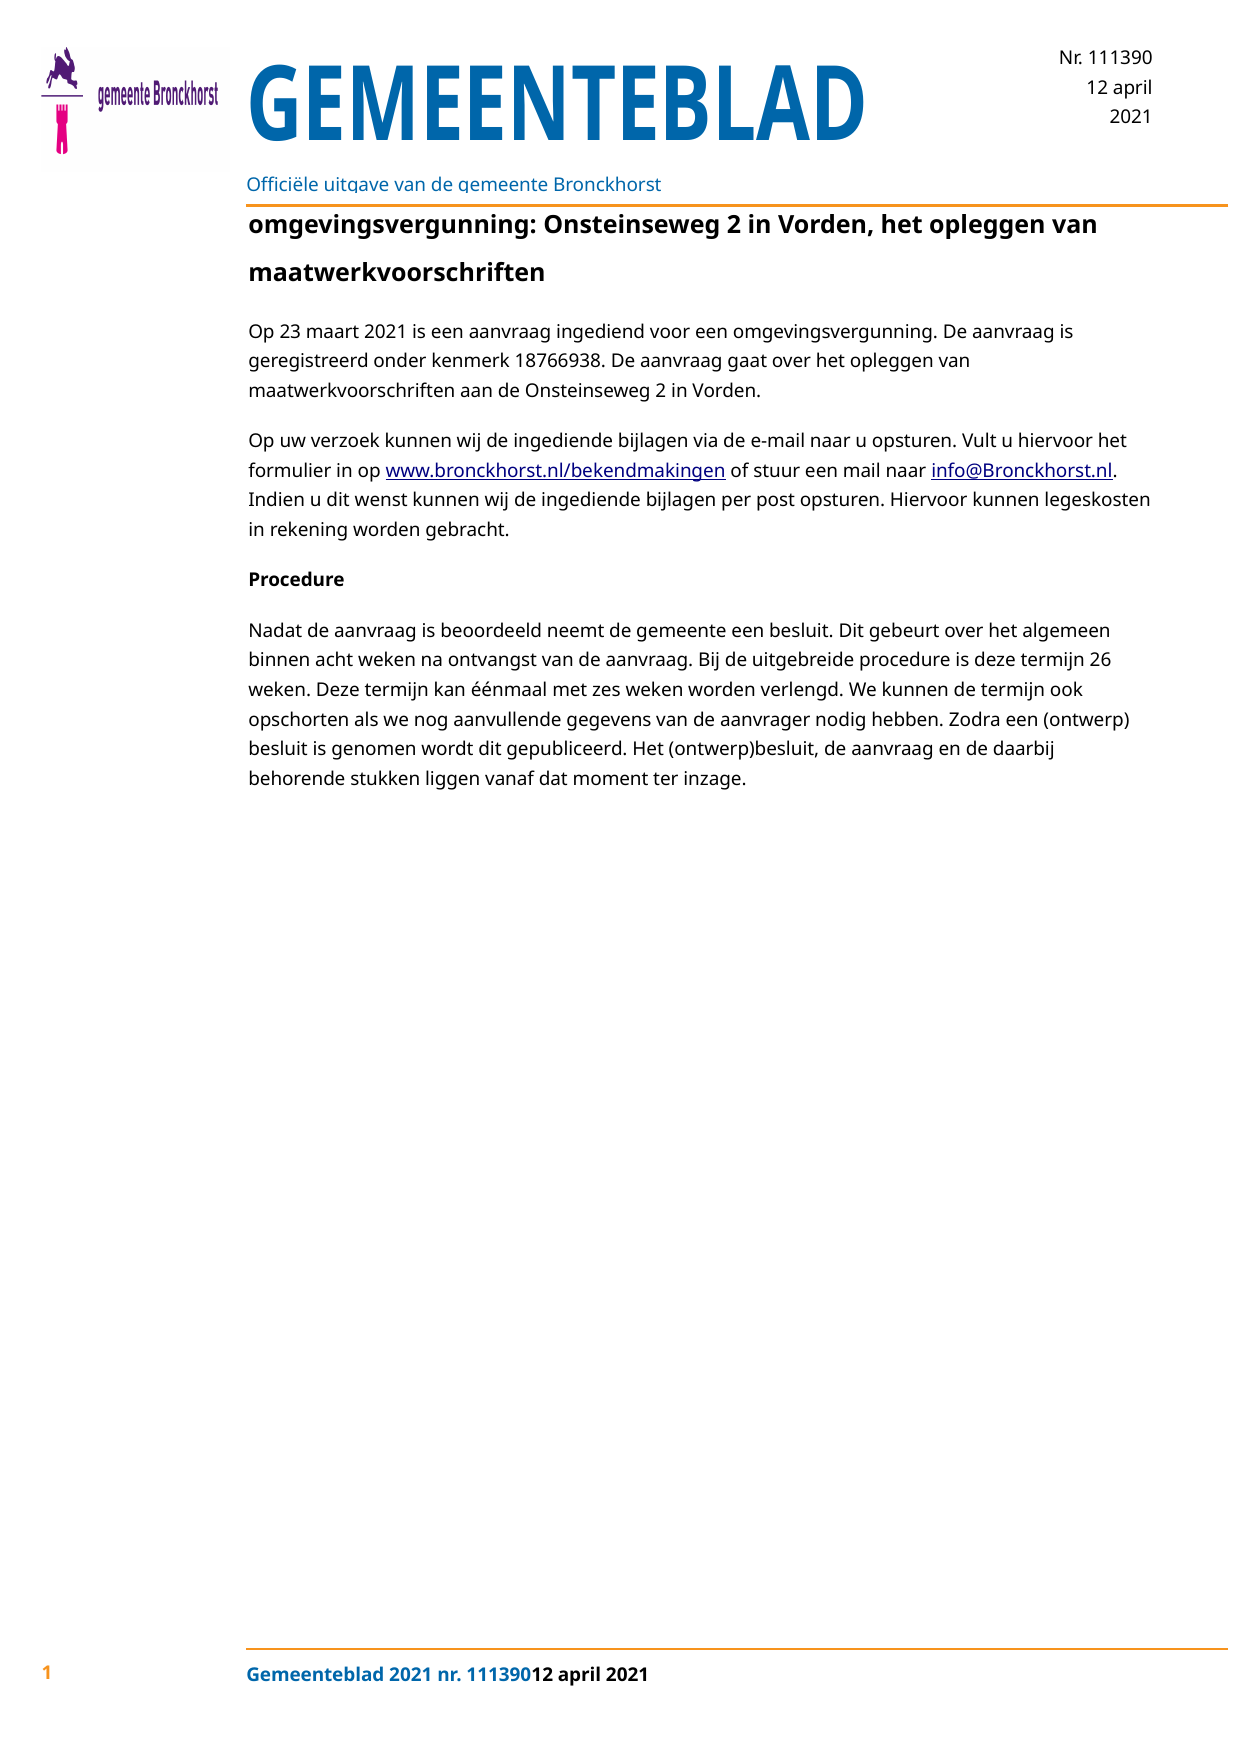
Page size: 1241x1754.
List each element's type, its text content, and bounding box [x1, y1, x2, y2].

picture [41, 47, 231, 172]
text Procedure [248, 567, 1152, 592]
text Nadat de aanvraag is beoordeeld neemt de gemeente een besluit. Dit gebeurt over het algemeen binnen acht weken na ontvangst van de aanvraag. Bij de uitgebreide procedure is deze termijn 26 weken. Deze termijn kan éénmaal met zes weken worden verlengd. We kunnen de termijn ook opschorten als we nog aanvullende gegevens van de aanvrager nodig hebben. Zodra een (ontwerp) besluit is genomen wordt dit gepubliceerd. Het (ontwerp)besluit, de aanvraag en de daarbij behorende stukken liggen vanaf dat moment ter inzage. [248, 617, 1152, 791]
text Op 23 maart 2021 is een aanvraag ingediend voor een omgevingsvergunning. De aanvraag is geregistreerd onder kenmerk 18766938. De aanvraag gaat over het opleggen van maatwerkvoorschriften aan de Onsteinseweg 2 in Vorden. [248, 318, 1152, 403]
text Op uw verzoek kunnen wij de ingediende bijlagen via de e-mail naar u opsturen. Vult u hiervoor het formulier in op www.bronckhorst.nl/bekendmakingen of stuur een mail naar info@Bronckhorst.nl. Indien u dit wenst kunnen wij de ingediende bijlagen per post opsturen. Hiervoor kunnen legeskosten in rekening worden gebracht. [248, 427, 1152, 542]
text omgevingsvergunning: Onsteinseweg 2 in Vorden, het opleggen van maatwerkvoorschriften [248, 207, 1152, 288]
